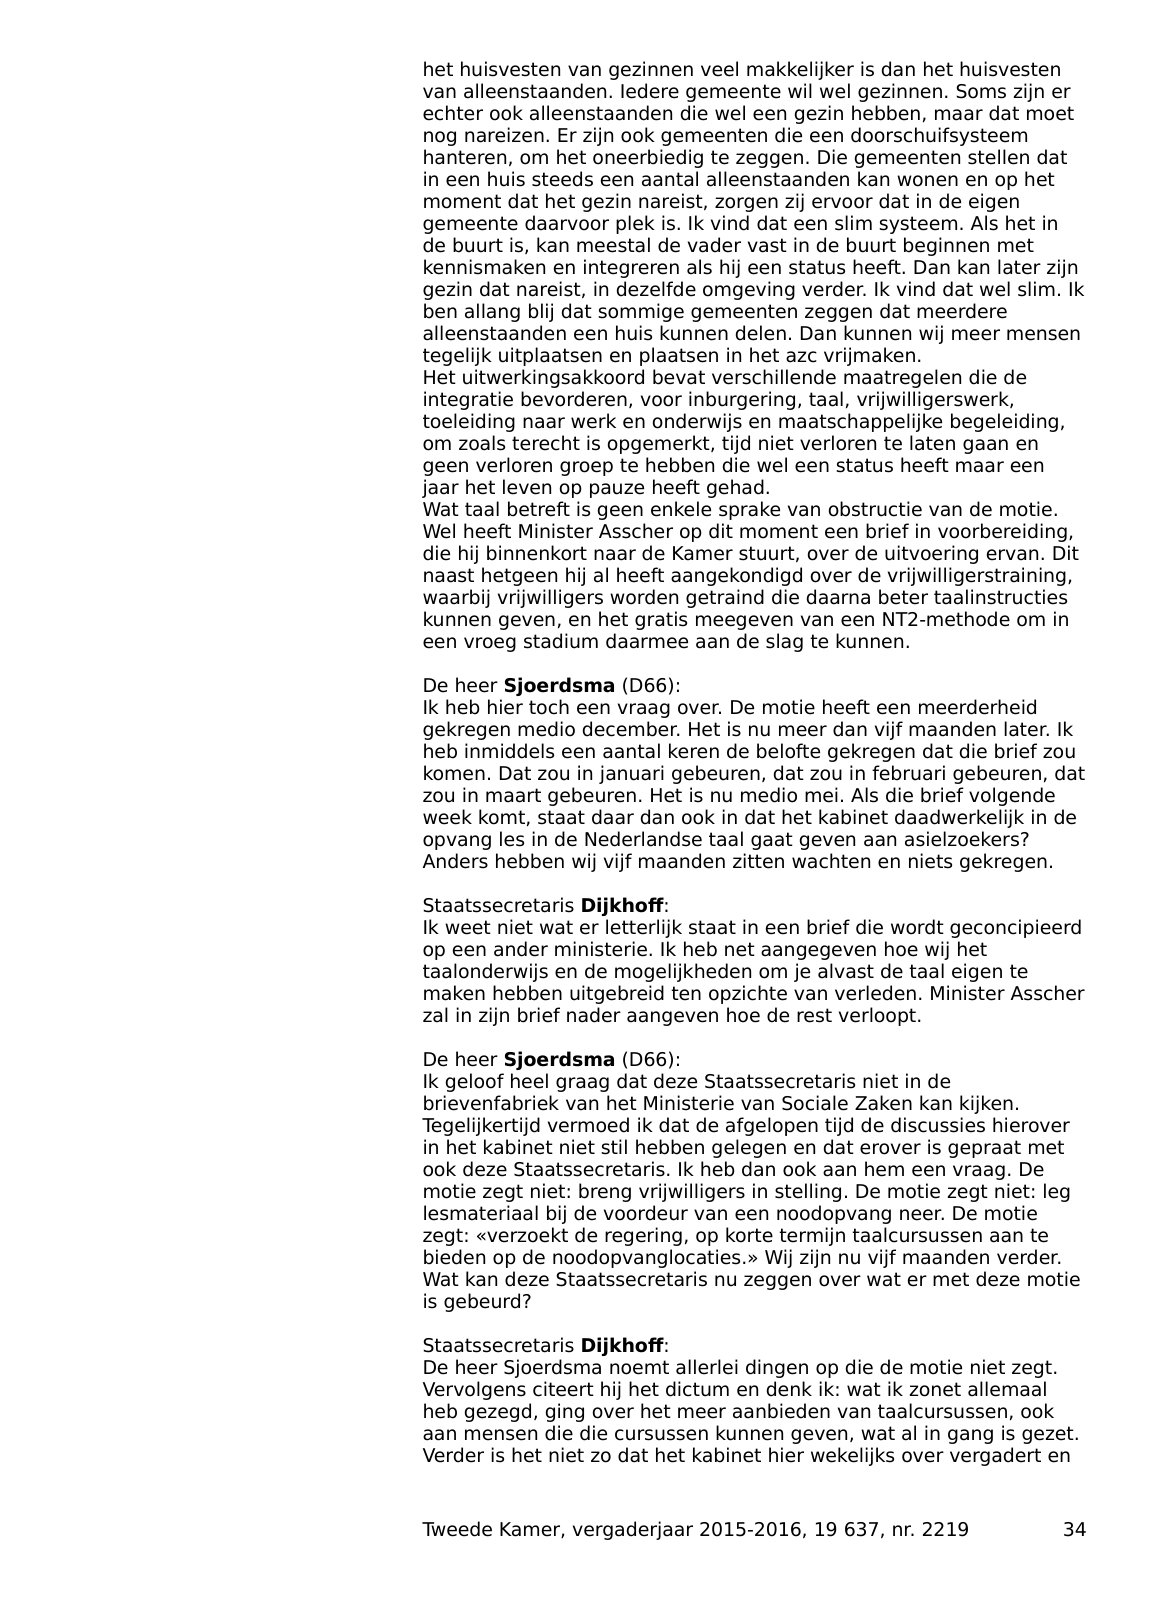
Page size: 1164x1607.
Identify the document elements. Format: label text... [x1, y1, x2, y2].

text Ik geloof heel graag dat deze Staatssecretaris niet in de brievenfabriek van het Ministerie van Sociale Zaken kan kijken. Tegelijkertijd vermoed ik dat de afgelopen tijd de discussies hierover in het kabinet niet stil hebben gelegen en dat erover is gepraat met ook deze Staatssecretaris. Ik heb dan ook aan hem een vraag. De motie zegt niet: breng vrijwilligers in stelling. De motie zegt niet: leg lesmateriaal bij de voordeur van een noodopvang neer. De motie zegt: «verzoekt de regering, op korte termijn taalcursussen aan te bieden op de noodopvanglocaties.» Wij zijn nu vijf maanden verder. Wat kan deze Staatssecretaris nu zeggen over wat er met deze motie is gebeurd? [422, 1071, 1087, 1312]
text Het uitwerkingsakkoord bevat verschillende maatregelen die de integratie bevorderen, voor inburgering, taal, vrijwilligerswerk, toeleiding naar werk en onderwijs en maatschappelijke begeleiding, om zoals terecht is opgemerkt, tijd niet verloren te laten gaan en geen verloren groep te hebben die wel een status heeft maar een jaar het leven op pauze heeft gehad. [422, 367, 1087, 499]
text De heer Sjoerdsma noemt allerlei dingen op die de motie niet zegt. Vervolgens citeert hij het dictum en denk ik: wat ik zonet allemaal heb gezegd, ging over het meer aanbieden van taalcursussen, ook aan mensen die die cursussen kunnen geven, wat al in gang is gezet. Verder is het niet zo dat het kabinet hier wekelijks over vergadert en [422, 1357, 1087, 1467]
text Ik heb hier toch een vraag over. De motie heeft een meerderheid gekregen medio december. Het is nu meer dan vijf maanden later. Ik heb inmiddels een aantal keren de belofte gekregen dat die brief zou komen. Dat zou in januari gebeuren, dat zou in februari gebeuren, dat zou in maart gebeuren. Het is nu medio mei. Als die brief volgende week komt, staat daar dan ook in dat het kabinet daadwerkelijk in de opvang les in de Nederlandse taal gaat geven aan asielzoekers? Anders hebben wij vijf maanden zitten wachten en niets gekregen. [422, 697, 1087, 872]
text Staatssecretaris Dijkhoff: [422, 895, 1087, 917]
text Wat taal betreft is geen enkele sprake van obstructie van de motie. Wel heeft Minister Asscher op dit moment een brief in voorbereiding, die hij binnenkort naar de Kamer stuurt, over de uitvoering ervan. Dit naast hetgeen hij al heeft aangekondigd over de vrijwilligerstraining, waarbij vrijwilligers worden getraind die daarna beter taalinstructies kunnen geven, en het gratis meegeven van een NT2-methode om in een vroeg stadium daarmee aan de slag te kunnen. [422, 499, 1087, 652]
text Ik weet niet wat er letterlijk staat in een brief die wordt geconcipieerd op een ander ministerie. Ik heb net aangegeven hoe wij het taalonderwijs en de mogelijkheden om je alvast de taal eigen te maken hebben uitgebreid ten opzichte van verleden. Minister Asscher zal in zijn brief nader aangeven hoe de rest verloopt. [422, 917, 1087, 1027]
text De heer Sjoerdsma (D66): [422, 675, 1087, 697]
text De heer Sjoerdsma (D66): [422, 1049, 1087, 1071]
text het huisvesten van gezinnen veel makkelijker is dan het huisvesten van alleenstaanden. Iedere gemeente wil wel gezinnen. Soms zijn er echter ook alleenstaanden die wel een gezin hebben, maar dat moet nog nareizen. Er zijn ook gemeenten die een doorschuifsysteem hanteren, om het oneerbiedig te zeggen. Die gemeenten stellen dat in een huis steeds een aantal alleenstaanden kan wonen en op het moment dat het gezin nareist, zorgen zij ervoor dat in de eigen gemeente daarvoor plek is. Ik vind dat een slim systeem. Als het in de buurt is, kan meestal de vader vast in de buurt beginnen met kennismaken en integreren als hij een status heeft. Dan kan later zijn gezin dat nareist, in dezelfde omgeving verder. Ik vind dat wel slim. Ik ben allang blij dat sommige gemeenten zeggen dat meerdere alleenstaanden een huis kunnen delen. Dan kunnen wij meer mensen tegelijk uitplaatsen en plaatsen in het azc vrijmaken. [422, 59, 1087, 367]
text Staatssecretaris Dijkhoff: [422, 1335, 1087, 1357]
